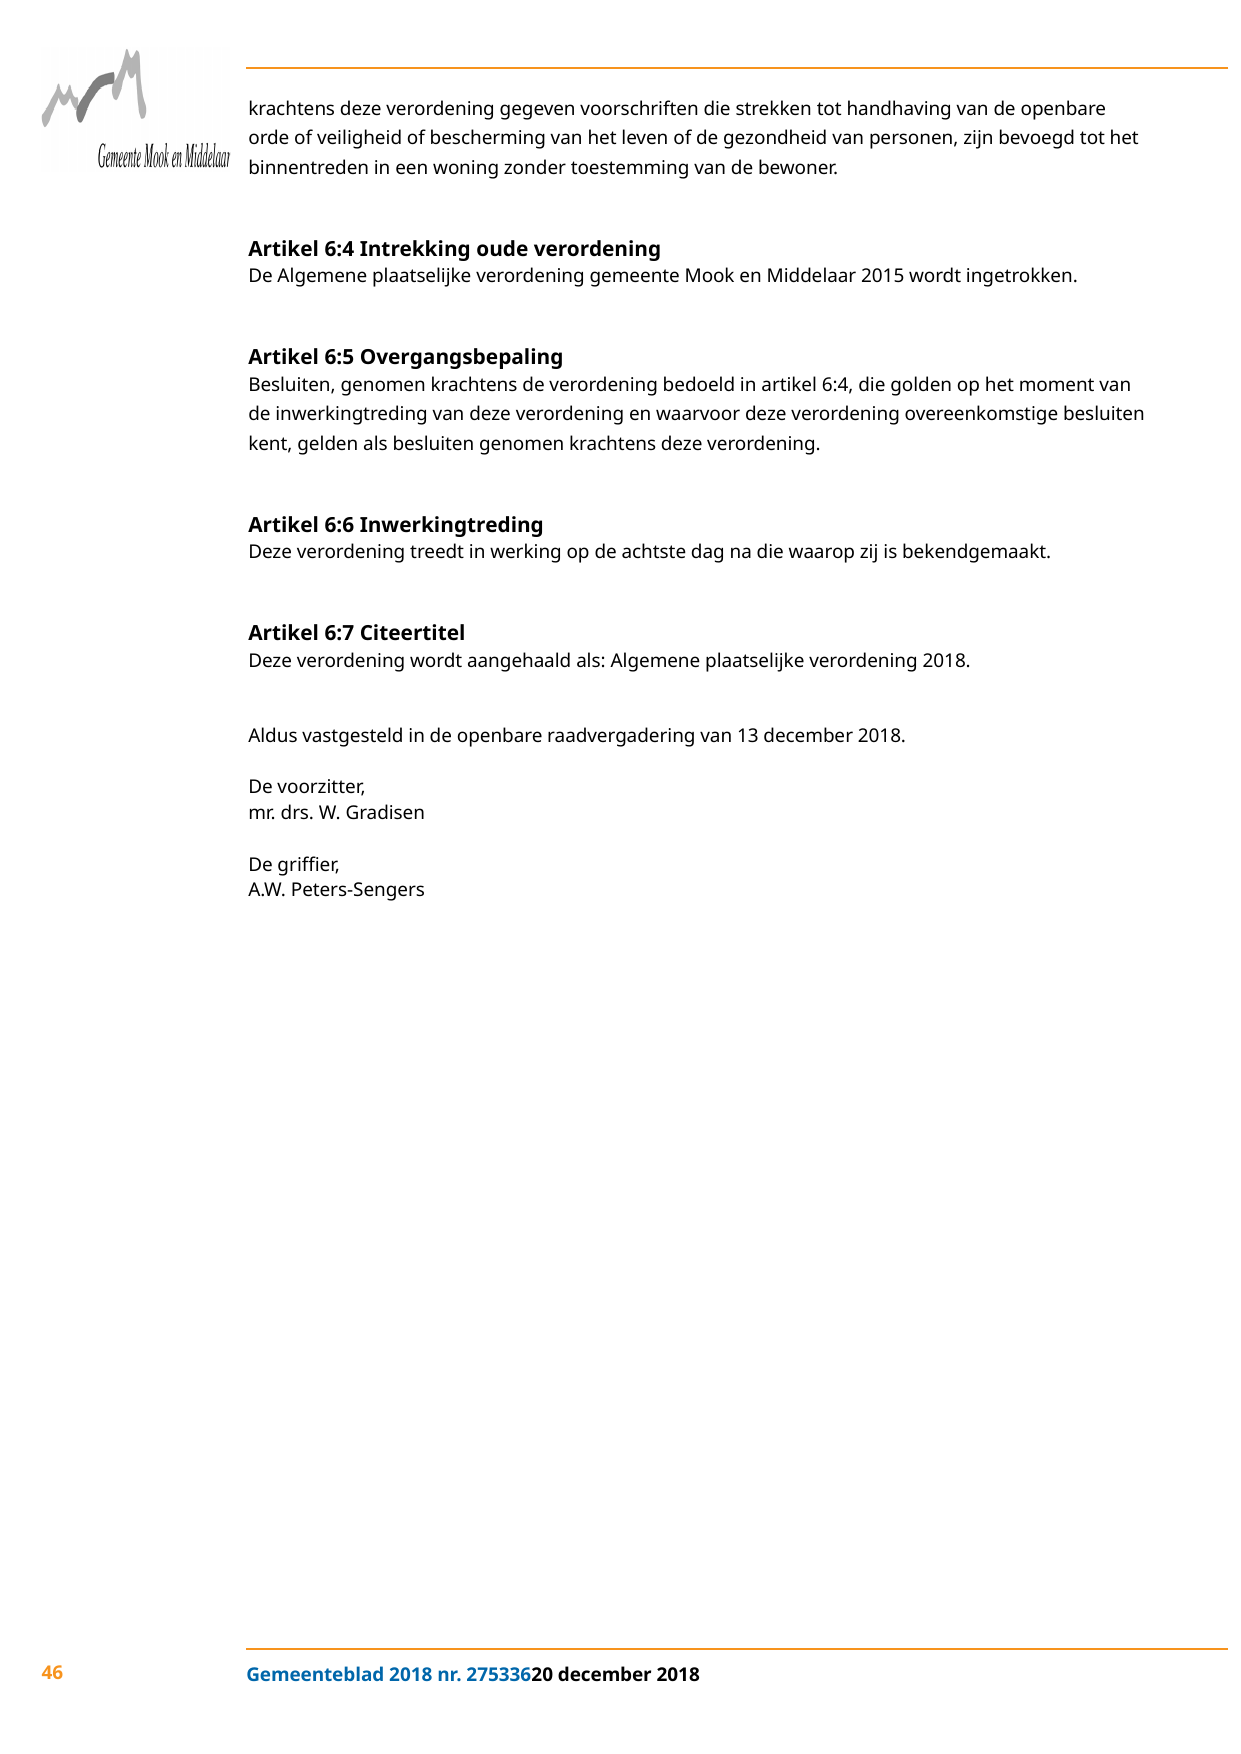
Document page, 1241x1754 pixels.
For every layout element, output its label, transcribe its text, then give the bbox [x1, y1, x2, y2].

picture [41, 47, 231, 172]
text krachtens deze verordening gegeven voorschriften die strekken tot handhaving van de openbare orde of veiligheid of bescherming van het leven of de gezondheid van personen, zijn bevoegd tot het binnentreden in een woning zonder toestemming van de bewoner. [248, 95, 1152, 180]
text Artikel 6:7 Citeertitel [248, 618, 1152, 647]
text mr. drs. W. Gradisen [248, 799, 1152, 825]
text Artikel 6:6 Inwerkingtreding [248, 510, 1152, 538]
text Artikel 6:4 Intrekking oude verordening [248, 234, 1152, 262]
text Artikel 6:5 Overgangsbepaling [248, 342, 1152, 371]
text De voorzitter, [248, 773, 1152, 799]
text De Algemene plaatselijke verordening gemeente Mook en Middelaar 2015 wordt ingetrokken. [248, 262, 1152, 288]
text Aldus vastgesteld in de openbare raadvergadering van 13 december 2018. [248, 722, 1152, 748]
text Deze verordening wordt aangehaald als: Algemene plaatselijke verordening 2018. [248, 647, 1152, 673]
text Besluiten, genomen krachtens de verordening bedoeld in artikel 6:4, die golden op het moment van de inwerkingtreding van deze verordening en waarvoor deze verordening overeenkomstige besluiten kent, gelden als besluiten genomen krachtens deze verordening. [248, 371, 1152, 456]
text Deze verordening treedt in werking op de achtste dag na die waarop zij is bekendgemaakt. [248, 538, 1152, 564]
text De griffier, [248, 851, 1152, 876]
text A.W. Peters-Sengers [248, 876, 1152, 902]
